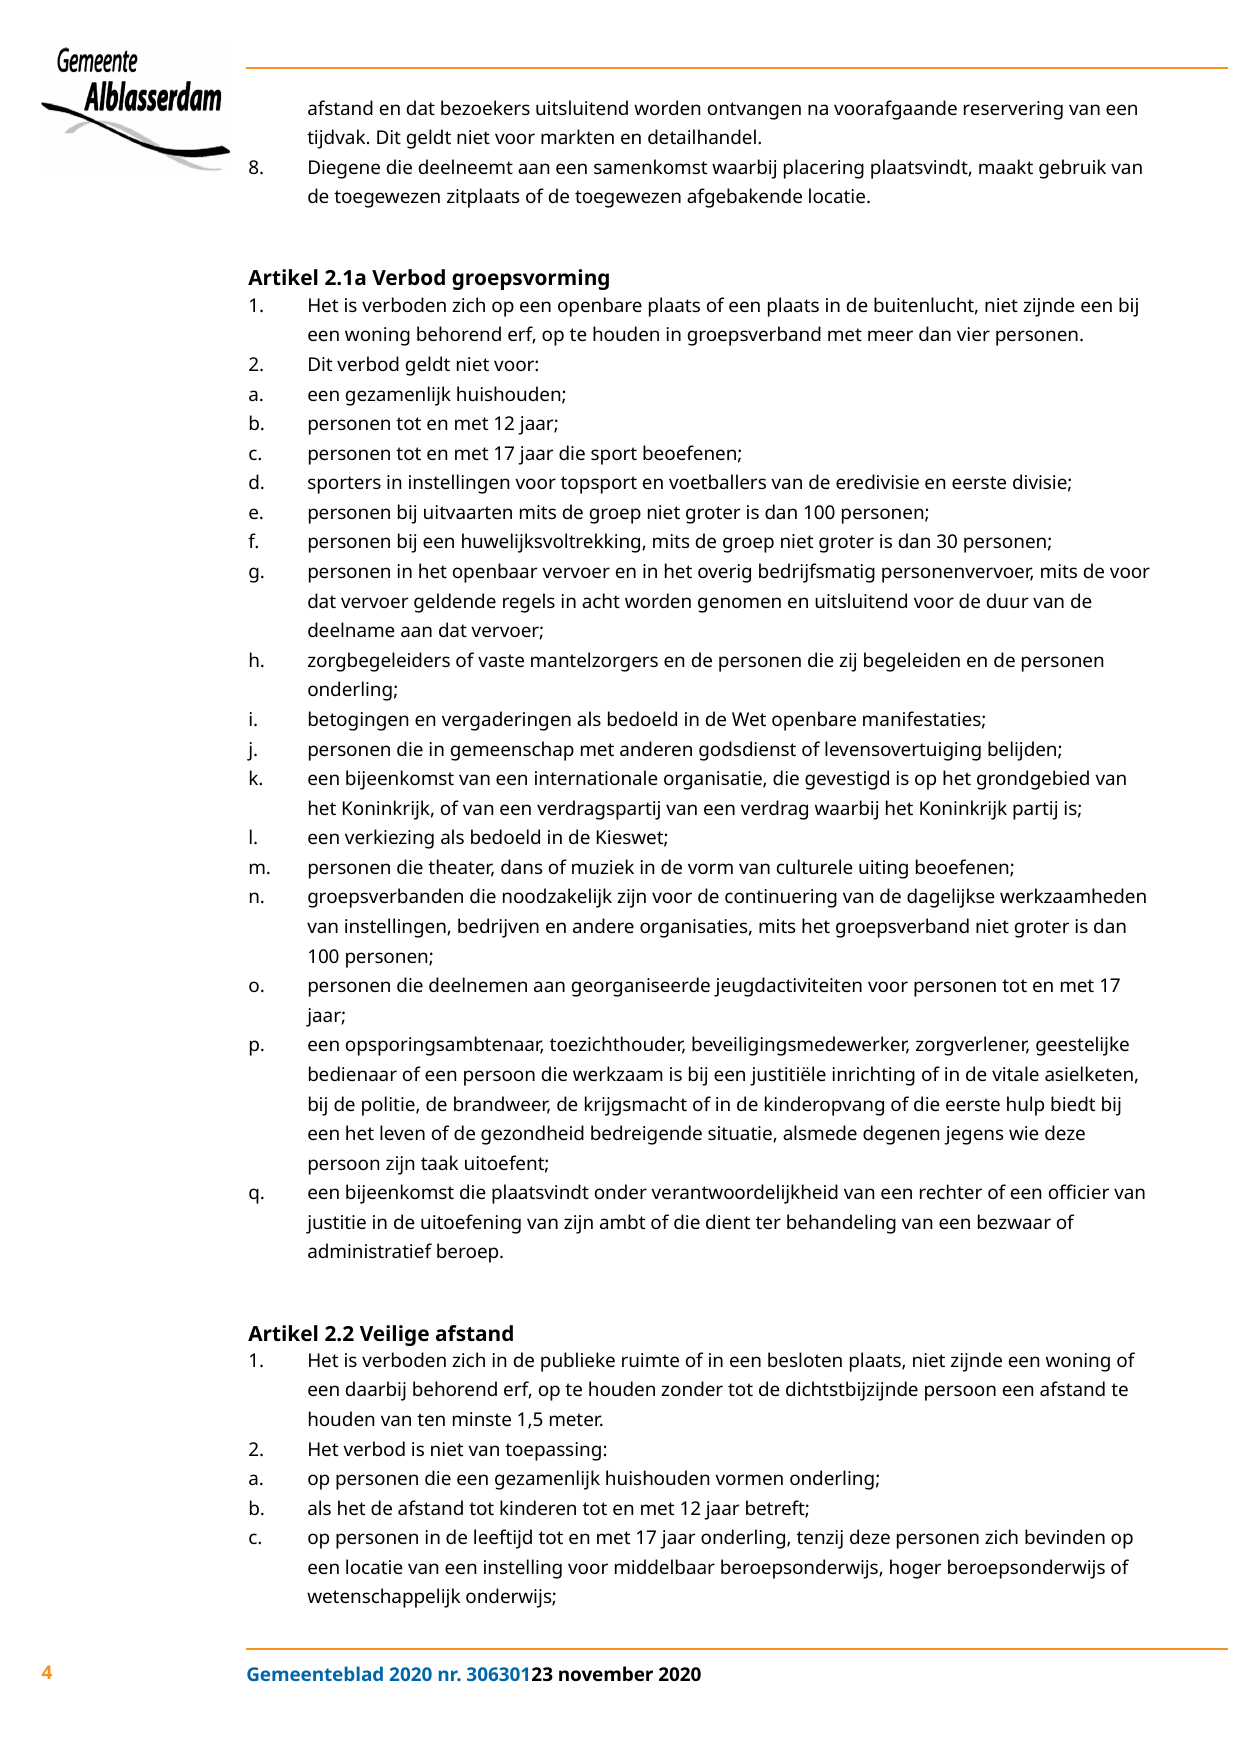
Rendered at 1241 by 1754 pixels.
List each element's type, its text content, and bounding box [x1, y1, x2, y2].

list een verkiezing als bedoeld in de Kieswet; [248, 824, 1152, 850]
list als het de afstand tot kinderen tot en met 12 jaar betreft; [248, 1495, 1152, 1521]
picture [41, 47, 231, 172]
list betogingen en vergaderingen als bedoeld in de Wet openbare manifestaties; [248, 706, 1152, 732]
list personen bij uitvaarten mits de groep niet groter is dan 100 personen; [248, 499, 1152, 525]
list sporters in instellingen voor topsport en voetballers van de eredivisie en eerste divisie; [248, 469, 1152, 495]
list een bijeenkomst die plaatsvindt onder verantwoordelijkheid van een rechter of een officier van justitie in de uitoefening van zijn ambt of die dient ter behandeling van een bezwaar of administratief beroep. [248, 1179, 1152, 1264]
list Het verbod is niet van toepassing: [248, 1436, 1152, 1462]
list Diegene die deelneemt aan een samenkomst waarbij placering plaatsvindt, maakt gebruik van de toegewezen zitplaats of de toegewezen afgebakende locatie. [248, 154, 1152, 209]
text Artikel 2.1a Verbod groepsvorming [248, 263, 1152, 292]
list een gezamenlijk huishouden; [248, 381, 1152, 406]
list personen bij een huwelijksvoltrekking, mits de groep niet groter is dan 30 personen; [248, 529, 1152, 554]
list personen tot en met 12 jaar; [248, 410, 1152, 436]
list Het is verboden zich in de publieke ruimte of in een besloten plaats, niet zijnde een woning of een daarbij behorend erf, op te houden zonder tot de dichtstbijzijnde persoon een afstand te houden van ten minste 1,5 meter. [248, 1347, 1152, 1432]
list personen tot en met 17 jaar die sport beoefenen; [248, 440, 1152, 466]
list op personen die een gezamenlijk huishouden vormen onderling; [248, 1465, 1152, 1491]
list groepsverbanden die noodzakelijk zijn voor de continuering van de dagelijkse werkzaamheden van instellingen, bedrijven en andere organisaties, mits het groepsverband niet groter is dan 100 personen; [248, 884, 1152, 968]
list personen die deelnemen aan georganiseerde jeugdactiviteiten voor personen tot en met 17 jaar; [248, 972, 1152, 1028]
list afstand en dat bezoekers uitsluitend worden ontvangen na voorafgaande reservering van een tijdvak. Dit geldt niet voor markten en detailhandel. [248, 95, 1152, 150]
list Het is verboden zich op een openbare plaats of een plaats in de buitenlucht, niet zijnde een bij een woning behorend erf, op te houden in groepsverband met meer dan vier personen. [248, 292, 1152, 347]
list op personen in de leeftijd tot en met 17 jaar onderling, tenzij deze personen zich bevinden op een locatie van een instelling voor middelbaar beroepsonderwijs, hoger beroepsonderwijs of wetenschappelijk onderwijs; [248, 1524, 1152, 1609]
list een bijeenkomst van een internationale organisatie, die gevestigd is op het grondgebied van het Koninkrijk, of van een verdragspartij van een verdrag waarbij het Koninkrijk partij is; [248, 765, 1152, 821]
list personen in het openbaar vervoer en in het overig bedrijfsmatig personenvervoer, mits de voor dat vervoer geldende regels in acht worden genomen en uitsluitend voor de duur van de deelname aan dat vervoer; [248, 558, 1152, 643]
list Dit verbod geldt niet voor: [248, 351, 1152, 377]
text Artikel 2.2 Veilige afstand [248, 1319, 1152, 1347]
list zorgbegeleiders of vaste mantelzorgers en de personen die zij begeleiden en de personen onderling; [248, 647, 1152, 702]
list personen die in gemeenschap met anderen godsdienst of levensovertuiging belijden; [248, 736, 1152, 761]
list een opsporingsambtenaar, toezichthouder, beveiligingsmedewerker, zorgverlener, geestelijke bedienaar of een persoon die werkzaam is bij een justitiële inrichting of in de vitale asielketen, bij de politie, de brandweer, de krijgsmacht of in de kinderopvang of die eerste hulp biedt bij een het leven of de gezondheid bedreigende situatie, alsmede degenen jegens wie deze persoon zijn taak uitoefent; [248, 1032, 1152, 1176]
list personen die theater, dans of muziek in de vorm van culturele uiting beoefenen; [248, 854, 1152, 880]
